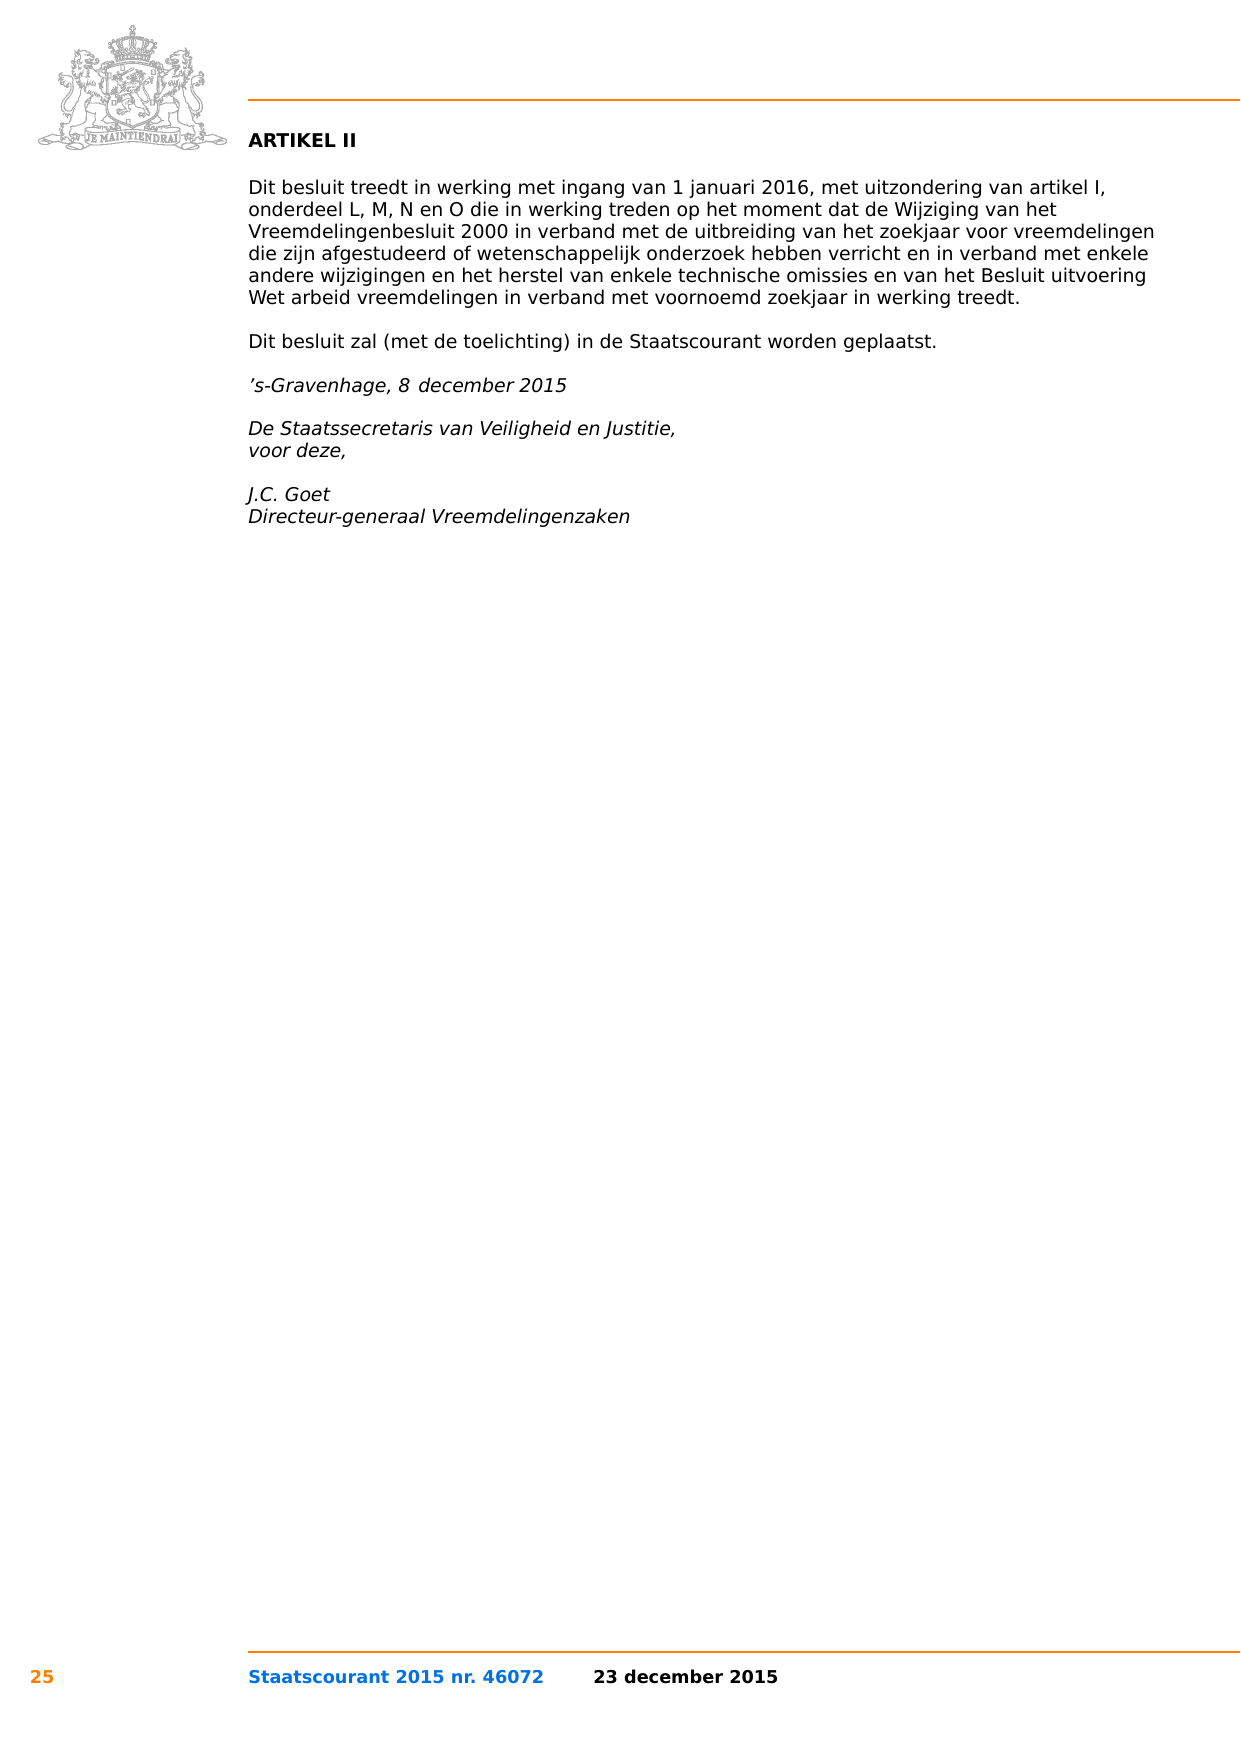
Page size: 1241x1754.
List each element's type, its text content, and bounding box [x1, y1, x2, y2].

text De Staatssecretaris van Veiligheid en Justitie, voor deze, J.C. Goet Directeur-generaal Vreemdelingenzaken [248, 418, 1163, 528]
picture [38, 25, 227, 150]
text Dit besluit zal (met de toelichting) in de Staatscourant worden geplaatst. [248, 331, 1163, 353]
subtitle ARTIKEL II [248, 130, 1163, 152]
text Dit besluit treedt in werking met ingang van 1 januari 2016, met uitzondering van artikel I, onderdeel L, M, N en O die in werking treden op het moment dat de Wijziging van het Vreemdelingenbesluit 2000 in verband met de uitbreiding van het zoekjaar voor vreemdelingen die zijn afgestudeerd of wetenschappelijk onderzoek hebben verricht en in verband met enkele andere wijzigingen en het herstel van enkele technische omissies en van het Besluit uitvoering Wet arbeid vreemdelingen in verband met voornoemd zoekjaar in werking treedt. [248, 177, 1163, 309]
text ’s-Gravenhage, 8 december 2015 [248, 374, 1163, 396]
